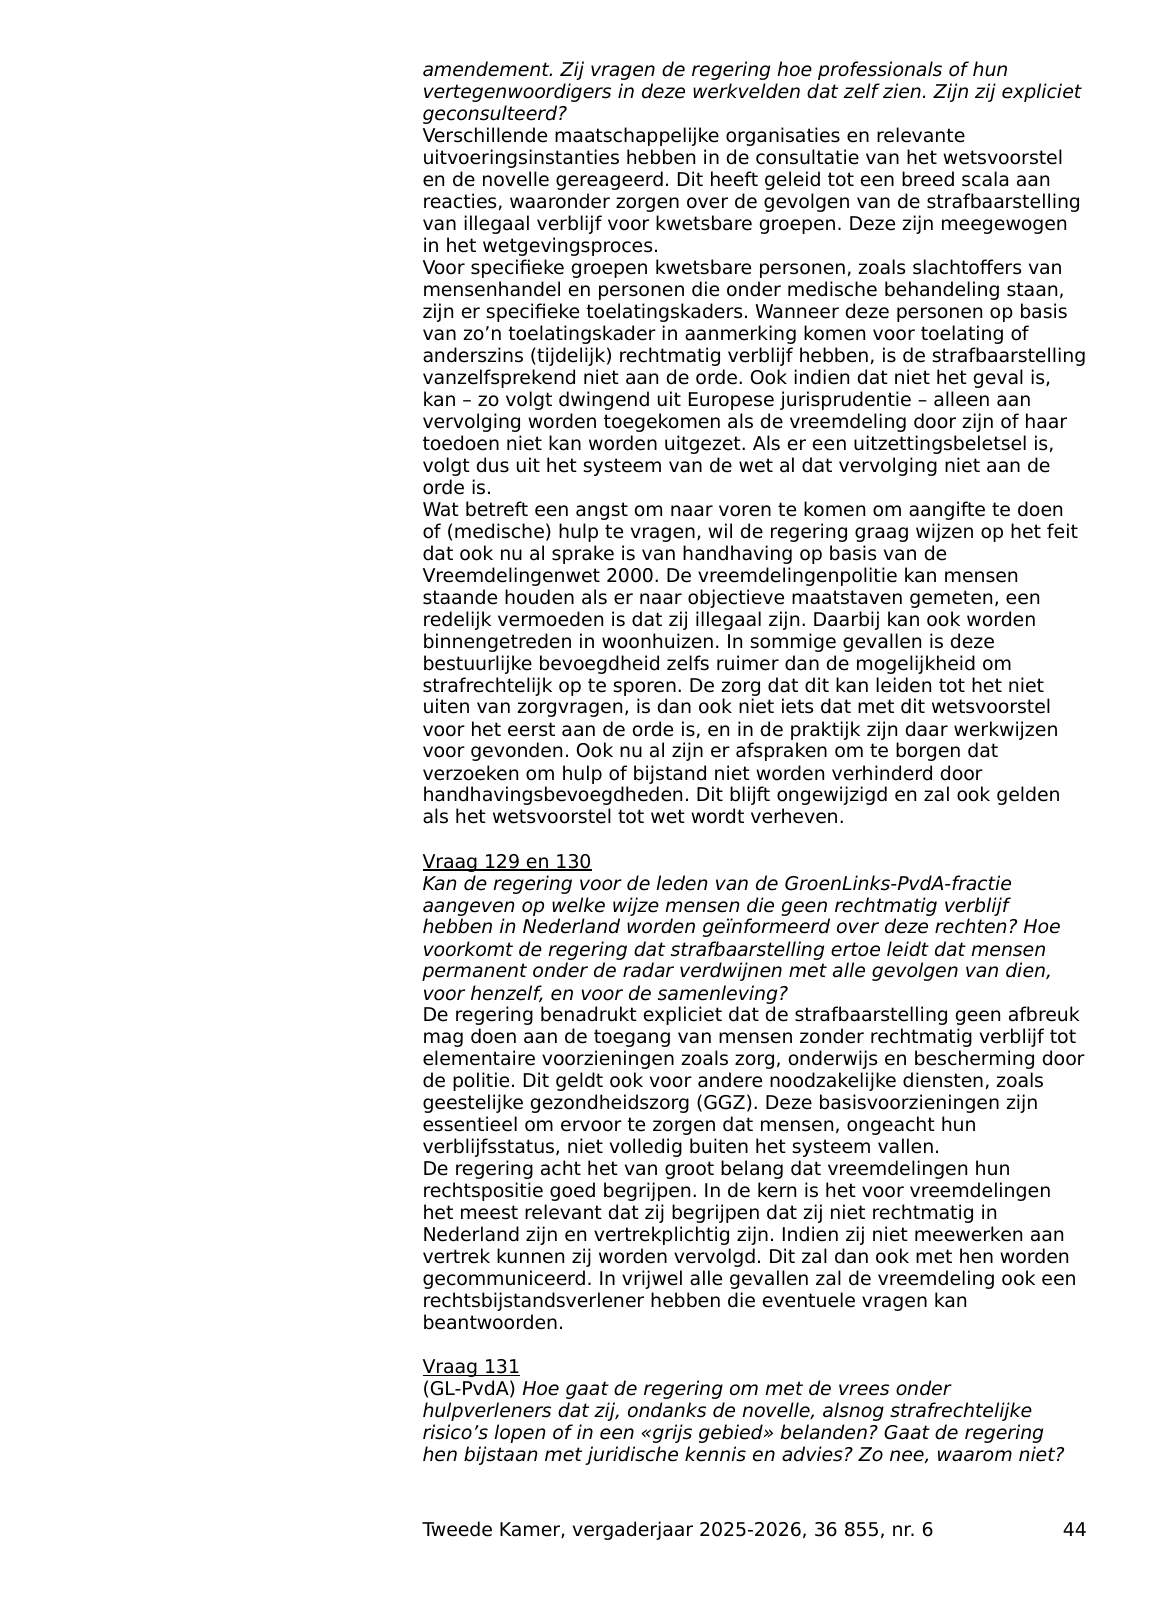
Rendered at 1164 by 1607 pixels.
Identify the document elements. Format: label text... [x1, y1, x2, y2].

text De regering acht het van groot belang dat vreemdelingen hun rechtspositie goed begrijpen. In de kern is het voor vreemdelingen het meest relevant dat zij begrijpen dat zij niet rechtmatig in Nederland zijn en vertrekplichtig zijn. Indien zij niet meewerken aan vertrek kunnen zij worden vervolgd. Dit zal dan ook met hen worden gecommuniceerd. In vrijwel alle gevallen zal de vreemdeling ook een rechtsbijstandsverlener hebben die eventuele vragen kan beantwoorden. [422, 1158, 1087, 1334]
text (GL-PvdA) Hoe gaat de regering om met de vrees onder hulpverleners dat zij, ondanks de novelle, alsnog strafrechtelijke risico’s lopen of in een «grijs gebied» belanden? Gaat de regering hen bijstaan met juridische kennis en advies? Zo nee, waarom niet? [422, 1378, 1087, 1466]
text Vraag 131 [422, 1356, 1087, 1378]
text Voor specifieke groepen kwetsbare personen, zoals slachtoffers van mensenhandel en personen die onder medische behandeling staan, zijn er specifieke toelatingskaders. Wanneer deze personen op basis van zo’n toelatingskader in aanmerking komen voor toelating of anderszins (tijdelijk) rechtmatig verblijf hebben, is de strafbaarstelling vanzelfsprekend niet aan de orde. Ook indien dat niet het geval is, kan – zo volgt dwingend uit Europese jurisprudentie – alleen aan vervolging worden toegekomen als de vreemdeling door zijn of haar toedoen niet kan worden uitgezet. Als er een uitzettingsbeletsel is, volgt dus uit het systeem van de wet al dat vervolging niet aan de orde is. [422, 257, 1087, 499]
text Kan de regering voor de leden van de GroenLinks-PvdA-fractie aangeven op welke wijze mensen die geen rechtmatig verblijf hebben in Nederland worden geïnformeerd over deze rechten? Hoe voorkomt de regering dat strafbaarstelling ertoe leidt dat mensen permanent onder de radar verdwijnen met alle gevolgen van dien, voor henzelf, en voor de samenleving? [422, 872, 1087, 1004]
text Verschillende maatschappelijke organisaties en relevante uitvoeringsinstanties hebben in de consultatie van het wetsvoorstel en de novelle gereageerd. Dit heeft geleid tot een breed scala aan reacties, waaronder zorgen over de gevolgen van de strafbaarstelling van illegaal verblijf voor kwetsbare groepen. Deze zijn meegewogen in het wetgevingsproces. [422, 125, 1087, 257]
text Wat betreft een angst om naar voren te komen om aangifte te doen of (medische) hulp te vragen, wil de regering graag wijzen op het feit dat ook nu al sprake is van handhaving op basis van de Vreemdelingenwet 2000. De vreemdelingenpolitie kan mensen staande houden als er naar objectieve maatstaven gemeten, een redelijk vermoeden is dat zij illegaal zijn. Daarbij kan ook worden binnengetreden in woonhuizen. In sommige gevallen is deze bestuurlijke bevoegdheid zelfs ruimer dan de mogelijkheid om strafrechtelijk op te sporen. De zorg dat dit kan leiden tot het niet uiten van zorgvragen, is dan ook niet iets dat met dit wetsvoorstel voor het eerst aan de orde is, en in de praktijk zijn daar werkwijzen voor gevonden. Ook nu al zijn er afspraken om te borgen dat verzoeken om hulp of bijstand niet worden verhinderd door handhavingsbevoegdheden. Dit blijft ongewijzigd en zal ook gelden als het wetsvoorstel tot wet wordt verheven. [422, 499, 1087, 828]
text De regering benadrukt expliciet dat de strafbaarstelling geen afbreuk mag doen aan de toegang van mensen zonder rechtmatig verblijf tot elementaire voorzieningen zoals zorg, onderwijs en bescherming door de politie. Dit geldt ook voor andere noodzakelijke diensten, zoals geestelijke gezondheidszorg (GGZ). Deze basisvoorzieningen zijn essentieel om ervoor te zorgen dat mensen, ongeacht hun verblijfsstatus, niet volledig buiten het systeem vallen. [422, 1004, 1087, 1158]
text amendement. Zij vragen de regering hoe professionals of hun vertegenwoordigers in deze werkvelden dat zelf zien. Zijn zij expliciet geconsulteerd? [422, 59, 1087, 125]
text Vraag 129 en 130 [422, 851, 1087, 872]
